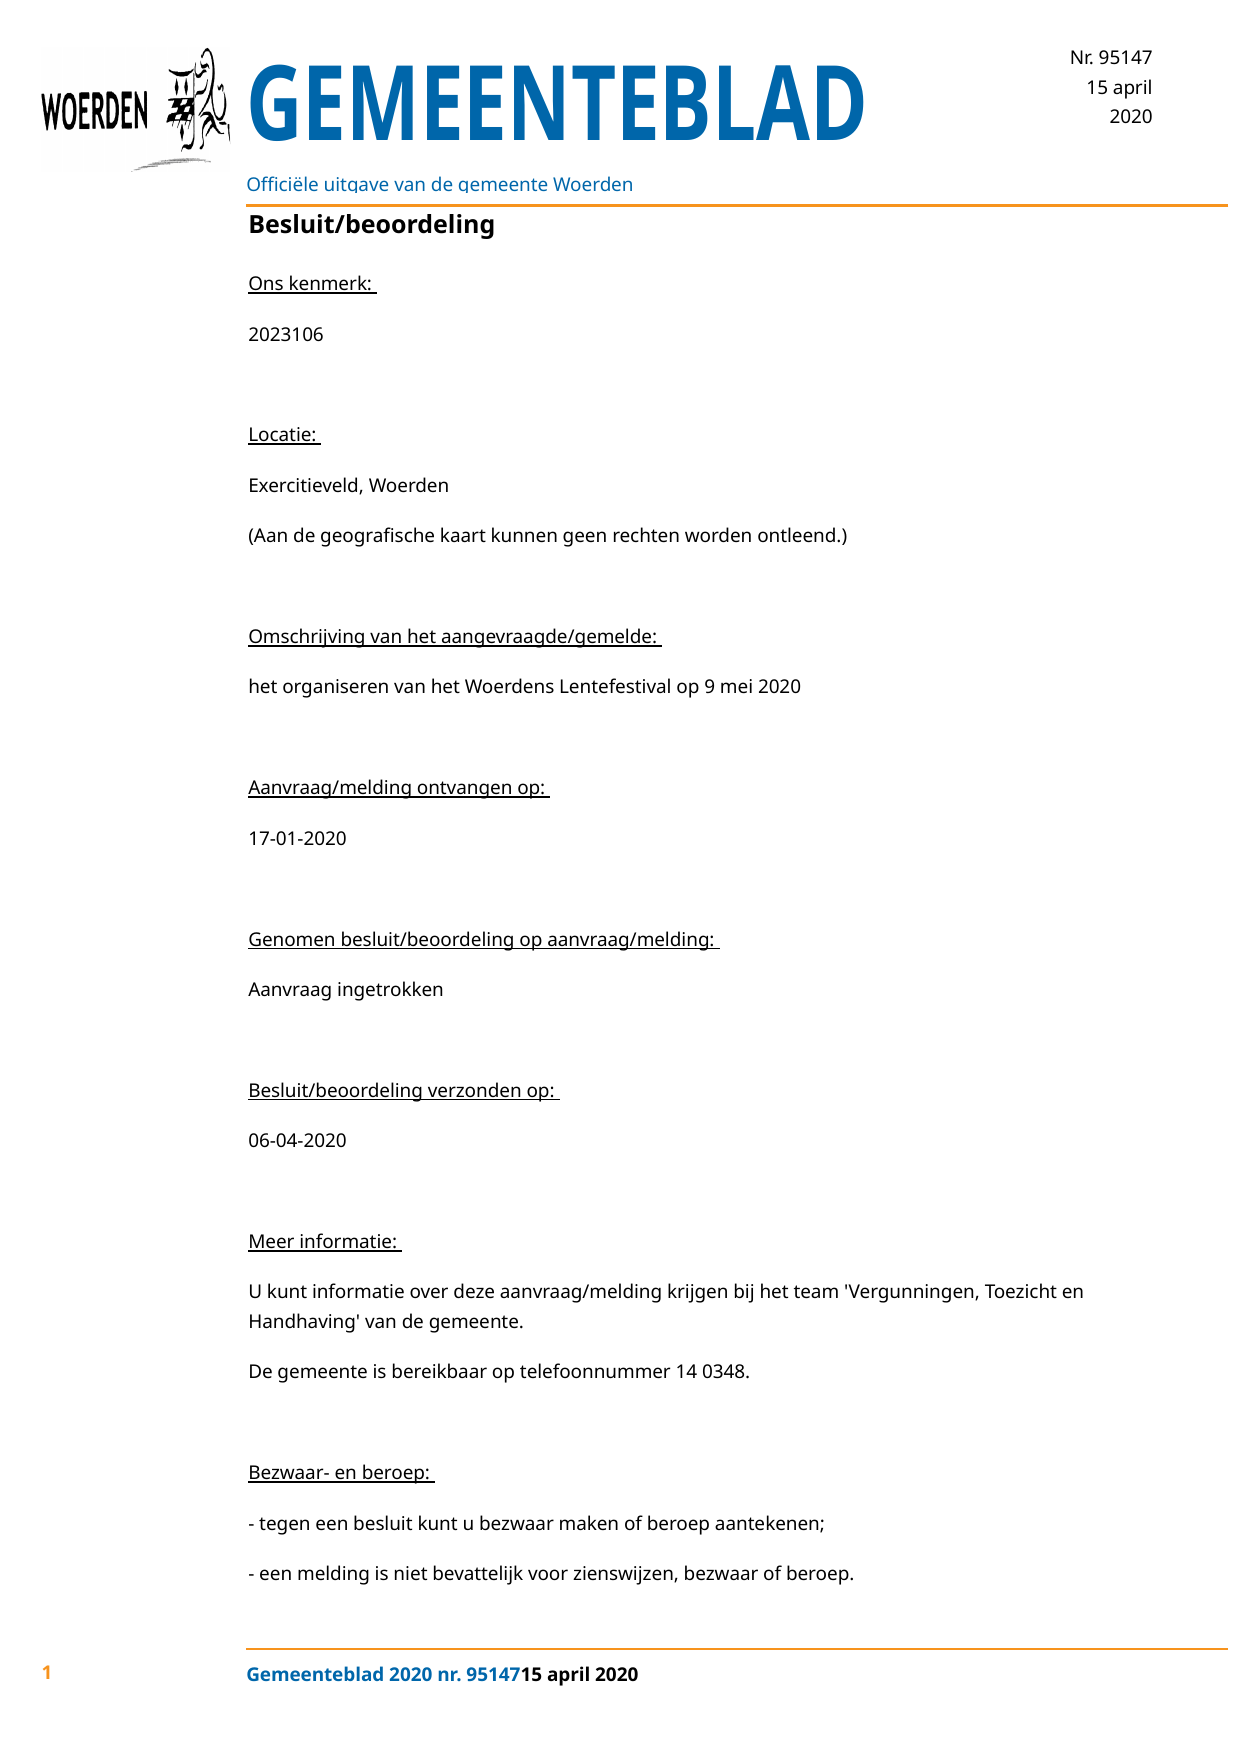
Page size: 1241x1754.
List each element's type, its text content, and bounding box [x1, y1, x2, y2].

text 06-04-2020 [248, 1127, 1152, 1153]
text Meer informatie: [248, 1228, 1152, 1254]
text Bezwaar- en beroep: [248, 1459, 1152, 1485]
text 2023106 [248, 321, 1152, 346]
text (Aan de geografische kaart kunnen geen rechten worden ontleend.) [248, 522, 1152, 548]
text Aanvraag/melding ontvangen op: [248, 774, 1152, 800]
text 17-01-2020 [248, 825, 1152, 851]
text Besluit/beoordeling verzonden op: [248, 1077, 1152, 1103]
text - tegen een besluit kunt u bezwaar maken of beroep aantekenen; [248, 1510, 1152, 1536]
text Exercitieveld, Woerden [248, 472, 1152, 498]
text U kunt informatie over deze aanvraag/melding krijgen bij het team 'Vergunningen, Toezicht en Handhaving' van de gemeente. [248, 1279, 1152, 1334]
text De gemeente is bereikbaar op telefoonnummer 14 0348. [248, 1359, 1152, 1384]
text Omschrijving van het aangevraagde/gemelde: [248, 623, 1152, 649]
picture [41, 47, 231, 172]
text Besluit/beoordeling [248, 207, 1152, 241]
text Locatie: [248, 422, 1152, 447]
text Genomen besluit/beoordeling op aanvraag/melding: [248, 926, 1152, 951]
text Ons kenmerk: [248, 270, 1152, 296]
text - een melding is niet bevattelijk voor zienswijzen, bezwaar of beroep. [248, 1560, 1152, 1586]
text het organiseren van het Woerdens Lentefestival op 9 mei 2020 [248, 674, 1152, 699]
text Aanvraag ingetrokken [248, 976, 1152, 1002]
